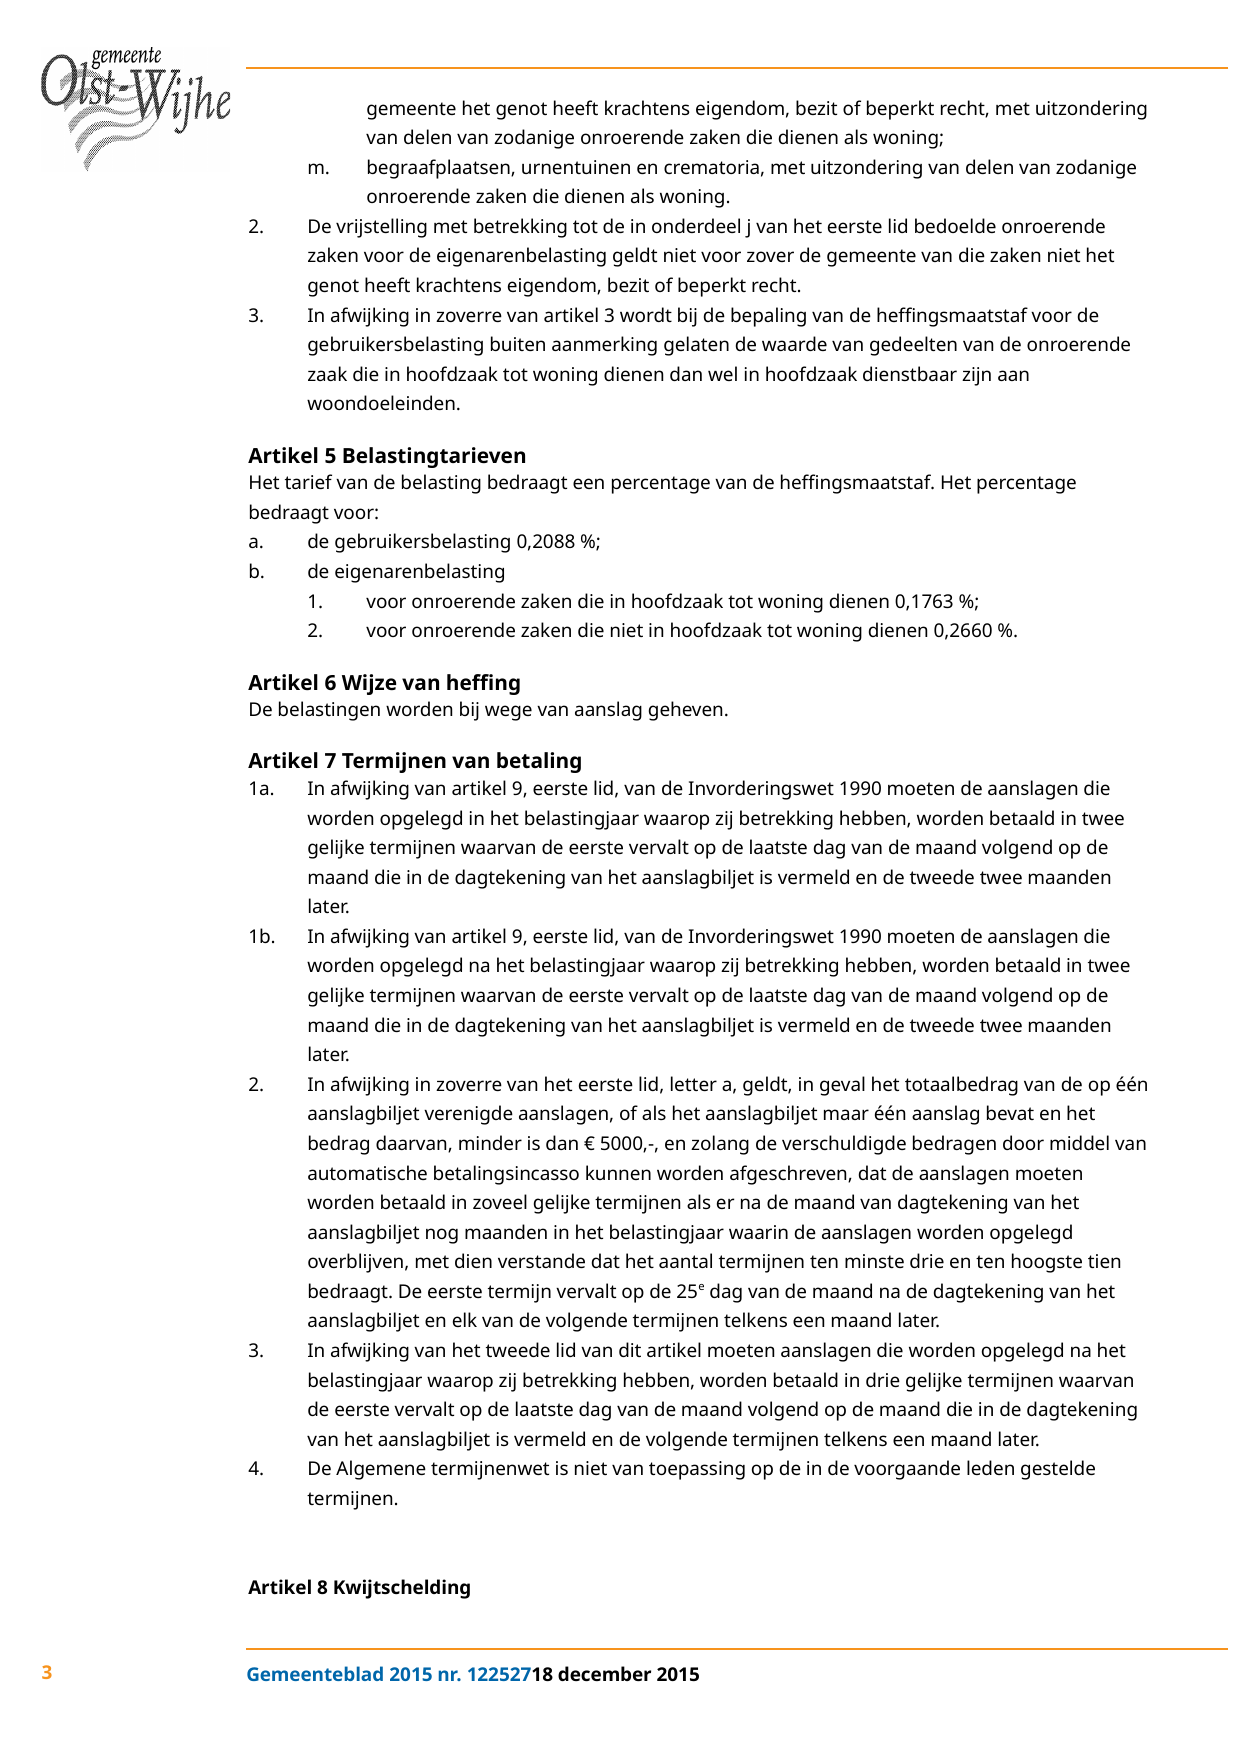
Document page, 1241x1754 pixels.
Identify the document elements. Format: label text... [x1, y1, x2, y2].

text Artikel 7 Termijnen van betaling [248, 747, 1152, 775]
list De vrijstelling met betrekking tot de in onderdeel j van het eerste lid bedoelde onroerende zaken voor de eigenarenbelasting geldt niet voor zover de gemeente van die zaken niet het genot heeft krachtens eigendom, bezit of beperkt recht. [248, 213, 1152, 298]
list voor onroerende zaken die niet in hoofdzaak tot woning dienen 0,2660 %. [307, 617, 1152, 643]
text Artikel 5 Belastingtarieven [248, 441, 1152, 469]
list gemeente het genot heeft krachtens eigendom, bezit of beperkt recht, met uitzondering van delen van zodanige onroerende zaken die dienen als woning; [307, 95, 1152, 150]
list In afwijking van artikel 9, eerste lid, van de Invorderingswet 1990 moeten de aanslagen die worden opgelegd na het belastingjaar waarop zij betrekking hebben, worden betaald in twee gelijke termijnen waarvan de eerste vervalt op de laatste dag van de maand volgend op de maand die in de dagtekening van het aanslagbiljet is vermeld en de tweede twee maanden later. [248, 923, 1152, 1067]
list In afwijking in zoverre van artikel 3 wordt bij de bepaling van de heffingsmaatstaf voor de gebruikersbelasting buiten aanmerking gelaten de waarde van gedeelten van de onroerende zaak die in hoofdzaak tot woning dienen dan wel in hoofdzaak dienstbaar zijn aan woondoeleinden. [248, 302, 1152, 416]
list In afwijking in zoverre van het eerste lid, letter a, geldt, in geval het totaalbedrag van de op één aanslagbiljet verenigde aanslagen, of als het aanslagbiljet maar één aanslag bevat en het bedrag daarvan, minder is dan € 5000,-, en zolang de verschuldigde bedragen door middel van automatische betalingsincasso kunnen worden afgeschreven, dat de aanslagen moeten worden betaald in zoveel gelijke termijnen als er na de maand van dagtekening van het aanslagbiljet nog maanden in het belastingjaar waarin de aanslagen worden opgelegd overblijven, met dien verstande dat het aantal termijnen ten minste drie en ten hoogste tien bedraagt. De eerste termijn vervalt op de 25e dag van de maand na de dagtekening van het aanslagbiljet en elk van de volgende termijnen telkens een maand later. [248, 1071, 1152, 1333]
text Het tarief van de belasting bedraagt een percentage van de heffingsmaatstaf. Het percentage bedraagt voor: [248, 469, 1152, 525]
list In afwijking van artikel 9, eerste lid, van de Invorderingswet 1990 moeten de aanslagen die worden opgelegd in het belastingjaar waarop zij betrekking hebben, worden betaald in twee gelijke termijnen waarvan de eerste vervalt op de laatste dag van de maand volgend op de maand die in de dagtekening van het aanslagbiljet is vermeld en de tweede twee maanden later. [248, 775, 1152, 919]
list de gebruikersbelasting 0,2088 %; [248, 529, 1152, 554]
list In afwijking van het tweede lid van dit artikel moeten aanslagen die worden opgelegd na het belastingjaar waarop zij betrekking hebben, worden betaald in drie gelijke termijnen waarvan de eerste vervalt op de laatste dag van de maand volgend op de maand die in de dagtekening van het aanslagbiljet is vermeld en de volgende termijnen telkens een maand later. [248, 1337, 1152, 1452]
text Artikel 6 Wijze van heffing [248, 668, 1152, 696]
picture [41, 47, 231, 172]
text Artikel 8 Kwijtschelding [248, 1574, 1152, 1599]
list begraafplaatsen, urnentuinen en crematoria, met uitzondering van delen van zodanige onroerende zaken die dienen als woning. [307, 154, 1152, 209]
list voor onroerende zaken die in hoofdzaak tot woning dienen 0,1763 %; [307, 588, 1152, 613]
list de eigenarenbelasting [248, 558, 1152, 584]
text De belastingen worden bij wege van aanslag geheven. [248, 696, 1152, 722]
list De Algemene termijnenwet is niet van toepassing op de in de voorgaande leden gestelde termijnen. [248, 1456, 1152, 1511]
